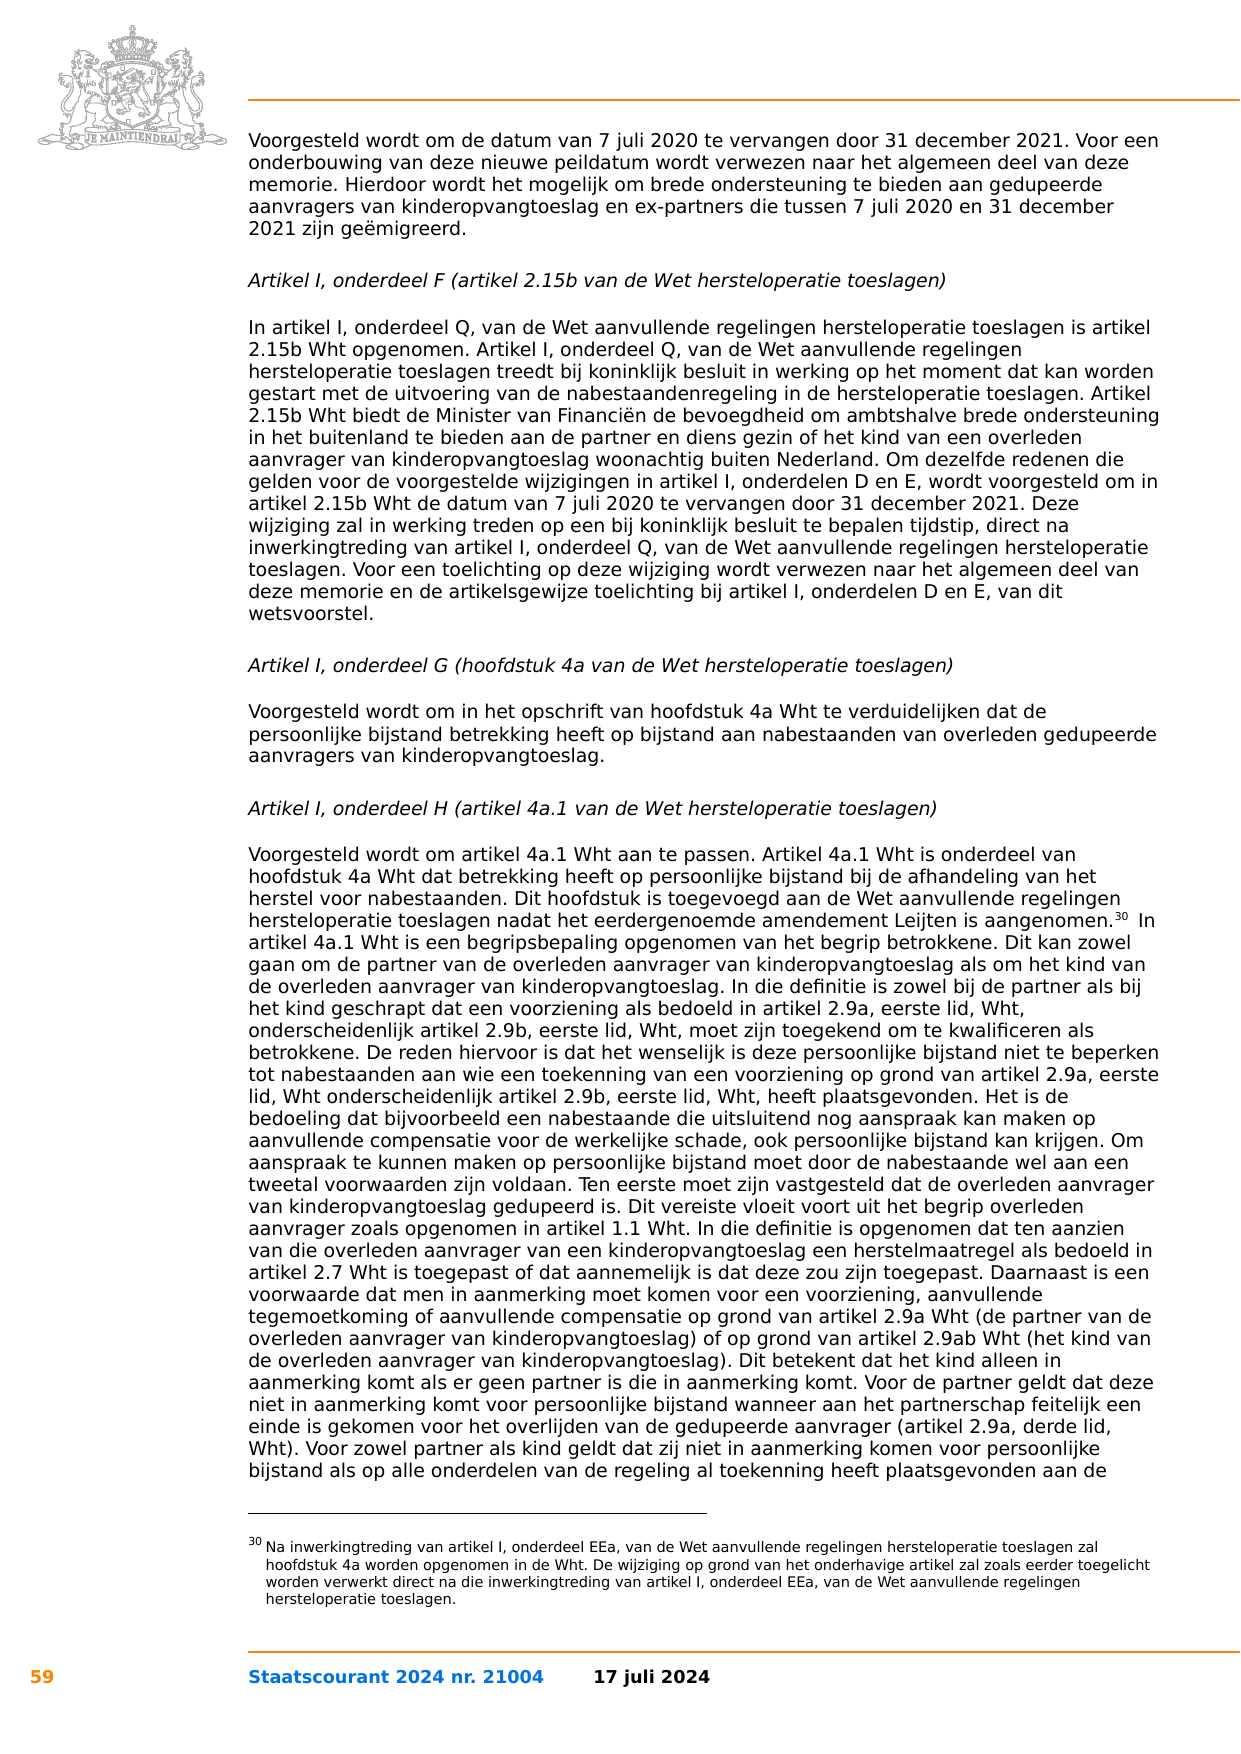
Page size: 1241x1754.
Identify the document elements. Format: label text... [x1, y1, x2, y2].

text In artikel I, onderdeel Q, van de Wet aanvullende regelingen hersteloperatie toeslagen is artikel 2.15b Wht opgenomen. Artikel I, onderdeel Q, van de Wet aanvullende regelingen hersteloperatie toeslagen treedt bij koninklijk besluit in werking op het moment dat kan worden gestart met de uitvoering van de nabestaandenregeling in de hersteloperatie toeslagen. Artikel 2.15b Wht biedt de Minister van Financiën de bevoegdheid om ambtshalve brede ondersteuning in het buitenland te bieden aan de partner en diens gezin of het kind van een overleden aanvrager van kinderopvangtoeslag woonachtig buiten Nederland. Om dezelfde redenen die gelden voor de voorgestelde wijzigingen in artikel I, onderdelen D en E, wordt voorgesteld om in artikel 2.15b Wht de datum van 7 juli 2020 te vervangen door 31 december 2021. Deze wijziging zal in werking treden op een bij koninklijk besluit te bepalen tijdstip, direct na inwerkingtreding van artikel I, onderdeel Q, van de Wet aanvullende regelingen hersteloperatie toeslagen. Voor een toelichting op deze wijziging wordt verwezen naar het algemeen deel van deze memorie en de artikelsgewijze toelichting bij artikel I, onderdelen D en E, van dit wetsvoorstel. [248, 317, 1163, 624]
subtitle Artikel I, onderdeel H (artikel 4a.1 van de Wet hersteloperatie toeslagen) [248, 797, 1163, 819]
text Voorgesteld wordt om de datum van 7 juli 2020 te vervangen door 31 december 2021. Voor een onderbouwing van deze nieuwe peildatum wordt verwezen naar het algemeen deel van deze memorie. Hierdoor wordt het mogelijk om brede ondersteuning te bieden aan gedupeerde aanvragers van kinderopvangtoeslag en ex-partners die tussen 7 juli 2020 en 31 december 2021 zijn geëmigreerd. [248, 130, 1163, 240]
text Voorgesteld wordt om artikel 4a.1 Wht aan te passen. Artikel 4a.1 Wht is onderdeel van hoofdstuk 4a Wht dat betrekking heeft op persoonlijke bijstand bij de afhandeling van het herstel voor nabestaanden. Dit hoofdstuk is toegevoegd aan de Wet aanvullende regelingen hersteloperatie toeslagen nadat het eerdergenoemde amendement Leijten is aangenomen. In artikel 4a.1 Wht is een begripsbepaling opgenomen van het begrip betrokkene. Dit kan zowel gaan om de partner van de overleden aanvrager van kinderopvangtoeslag als om het kind van de overleden aanvrager van kinderopvangtoeslag. In die definitie is zowel bij de partner als bij het kind geschrapt dat een voorziening als bedoeld in artikel 2.9a, eerste lid, Wht, onderscheidenlijk artikel 2.9b, eerste lid, Wht, moet zijn toegekend om te kwalificeren als betrokkene. De reden hiervoor is dat het wenselijk is deze persoonlijke bijstand niet te beperken tot nabestaanden aan wie een toekenning van een voorziening op grond van artikel 2.9a, eerste lid, Wht onderscheidenlijk artikel 2.9b, eerste lid, Wht, heeft plaatsgevonden. Het is de bedoeling dat bijvoorbeeld een nabestaande die uitsluitend nog aanspraak kan maken op aanvullende compensatie voor de werkelijke schade, ook persoonlijke bijstand kan krijgen. Om aanspraak te kunnen maken op persoonlijke bijstand moet door de nabestaande wel aan een tweetal voorwaarden zijn voldaan. Ten eerste moet zijn vastgesteld dat de overleden aanvrager van kinderopvangtoeslag gedupeerd is. Dit vereiste vloeit voort uit het begrip overleden aanvrager zoals opgenomen in artikel 1.1 Wht. In die definitie is opgenomen dat ten aanzien van die overleden aanvrager van een kinderopvangtoeslag een herstelmaatregel als bedoeld in artikel 2.7 Wht is toegepast of dat aannemelijk is dat deze zou zijn toegepast. Daarnaast is een voorwaarde dat men in aanmerking moet komen voor een voorziening, aanvullende tegemoetkoming of aanvullende compensatie op grond van artikel 2.9a Wht (de partner van de overleden aanvrager van kinderopvangtoeslag) of op grond van artikel 2.9ab Wht (het kind van de overleden aanvrager van kinderopvangtoeslag). Dit betekent dat het kind alleen in aanmerking komt als er geen partner is die in aanmerking komt. Voor de partner geldt dat deze niet in aanmerking komt voor persoonlijke bijstand wanneer aan het partnerschap feitelijk een einde is gekomen voor het overlijden van de gedupeerde aanvrager (artikel 2.9a, derde lid, Wht). Voor zowel partner als kind geldt dat zij niet in aanmerking komen voor persoonlijke bijstand als op alle onderdelen van de regeling al toekenning heeft plaatsgevonden aan de [248, 844, 1163, 1482]
text Na inwerkingtreding van artikel I, onderdeel EEa, van de Wet aanvullende regelingen hersteloperatie toeslagen zal hoofdstuk 4a worden opgenomen in de Wht. De wijziging op grond van het onderhavige artikel zal zoals eerder toegelicht worden verwerkt direct na die inwerkingtreding van artikel I, onderdeel EEa, van de Wet aanvullende regelingen hersteloperatie toeslagen. [248, 1535, 1163, 1608]
subtitle Artikel I, onderdeel G (hoofdstuk 4a van de Wet hersteloperatie toeslagen) [248, 654, 1163, 676]
picture [38, 25, 227, 150]
subtitle Artikel I, onderdeel F (artikel 2.15b van de Wet hersteloperatie toeslagen) [248, 270, 1163, 292]
text Voorgesteld wordt om in het opschrift van hoofdstuk 4a Wht te verduidelijken dat de persoonlijke bijstand betrekking heeft op bijstand aan nabestaanden van overleden gedupeerde aanvragers van kinderopvangtoeslag. [248, 701, 1163, 767]
